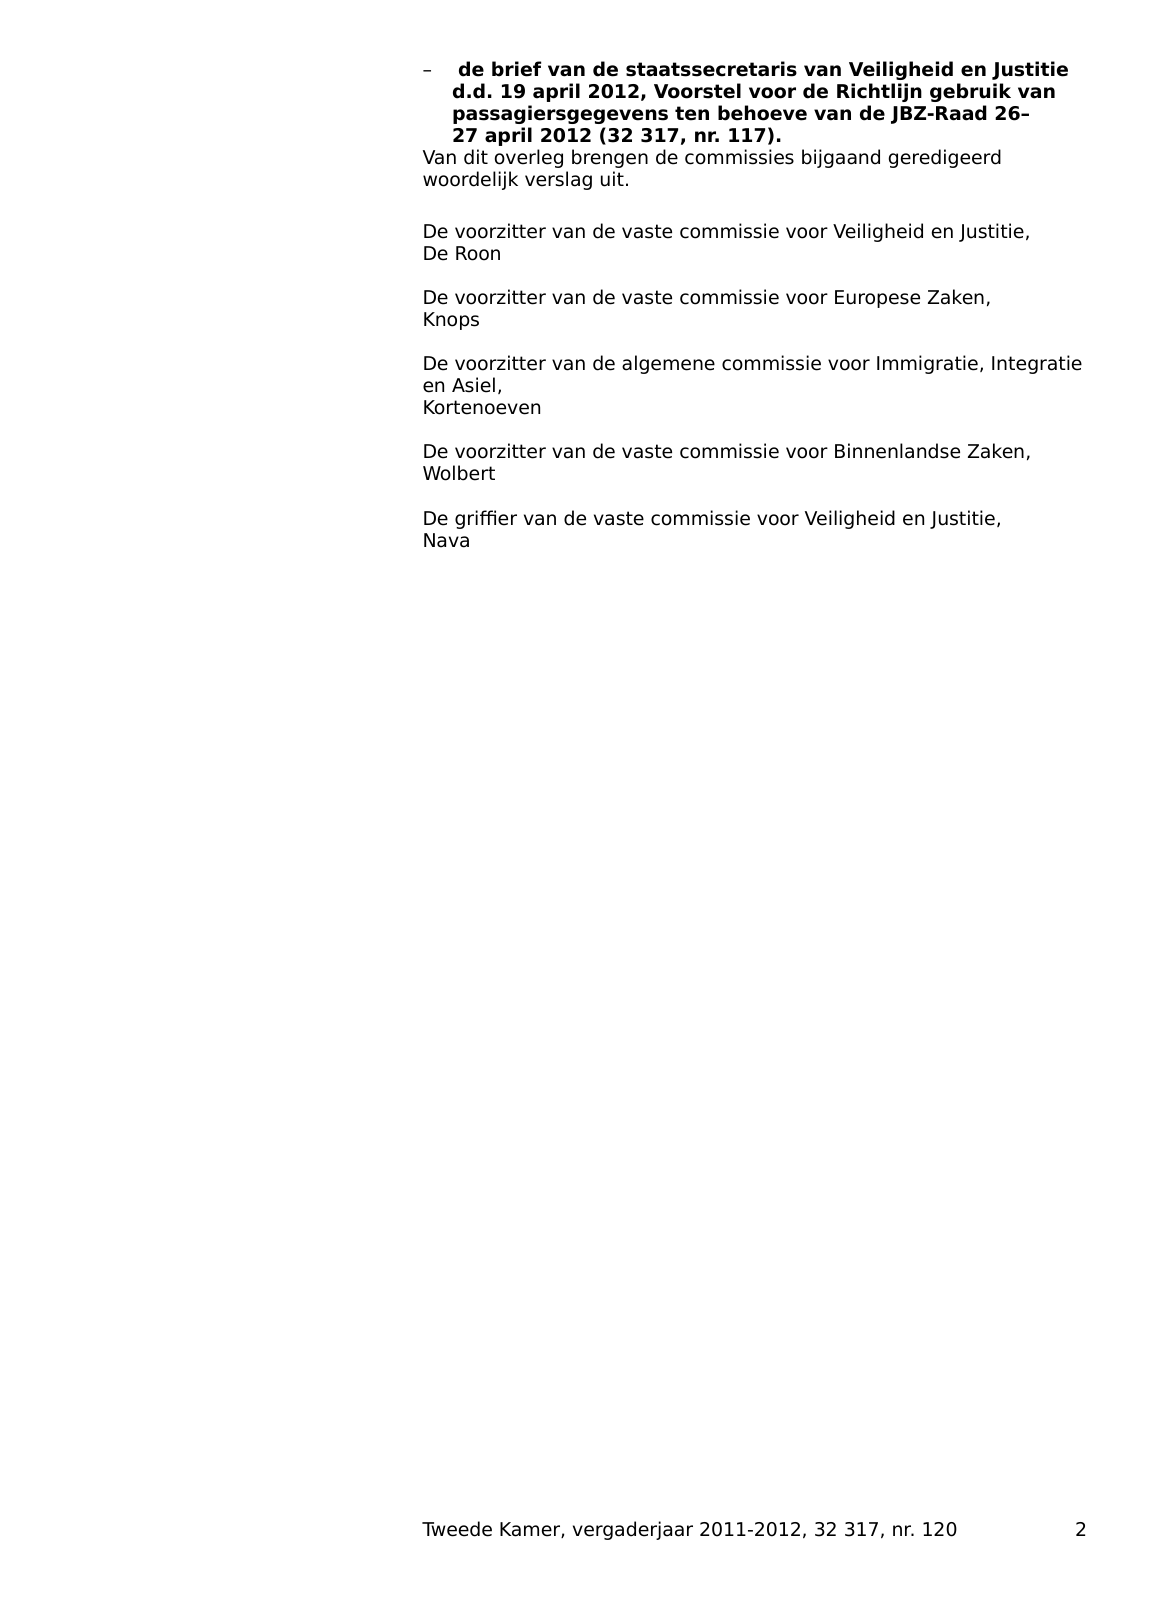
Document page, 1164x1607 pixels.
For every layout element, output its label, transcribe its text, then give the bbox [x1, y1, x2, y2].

text Van dit overleg brengen de commissies bijgaand geredigeerd woordelijk verslag uit. [422, 147, 1087, 191]
text – de brief van de staatssecretaris van Veiligheid en Justitie d.d. 19 april 2012, Voorstel voor de Richtlijn gebruik van passagiersgegevens ten behoeve van de JBZ-Raad 26–27 april 2012 (32 317, nr. 117). [422, 59, 1087, 147]
text De voorzitter van de vaste commissie voor Veiligheid en Justitie, De Roon [422, 221, 1087, 265]
text De griffier van de vaste commissie voor Veiligheid en Justitie, Nava [422, 507, 1087, 551]
text De voorzitter van de vaste commissie voor Binnenlandse Zaken, Wolbert [422, 441, 1087, 485]
text De voorzitter van de vaste commissie voor Europese Zaken, Knops [422, 287, 1087, 331]
text De voorzitter van de algemene commissie voor Immigratie, Integratie en Asiel, Kortenoeven [422, 353, 1087, 419]
